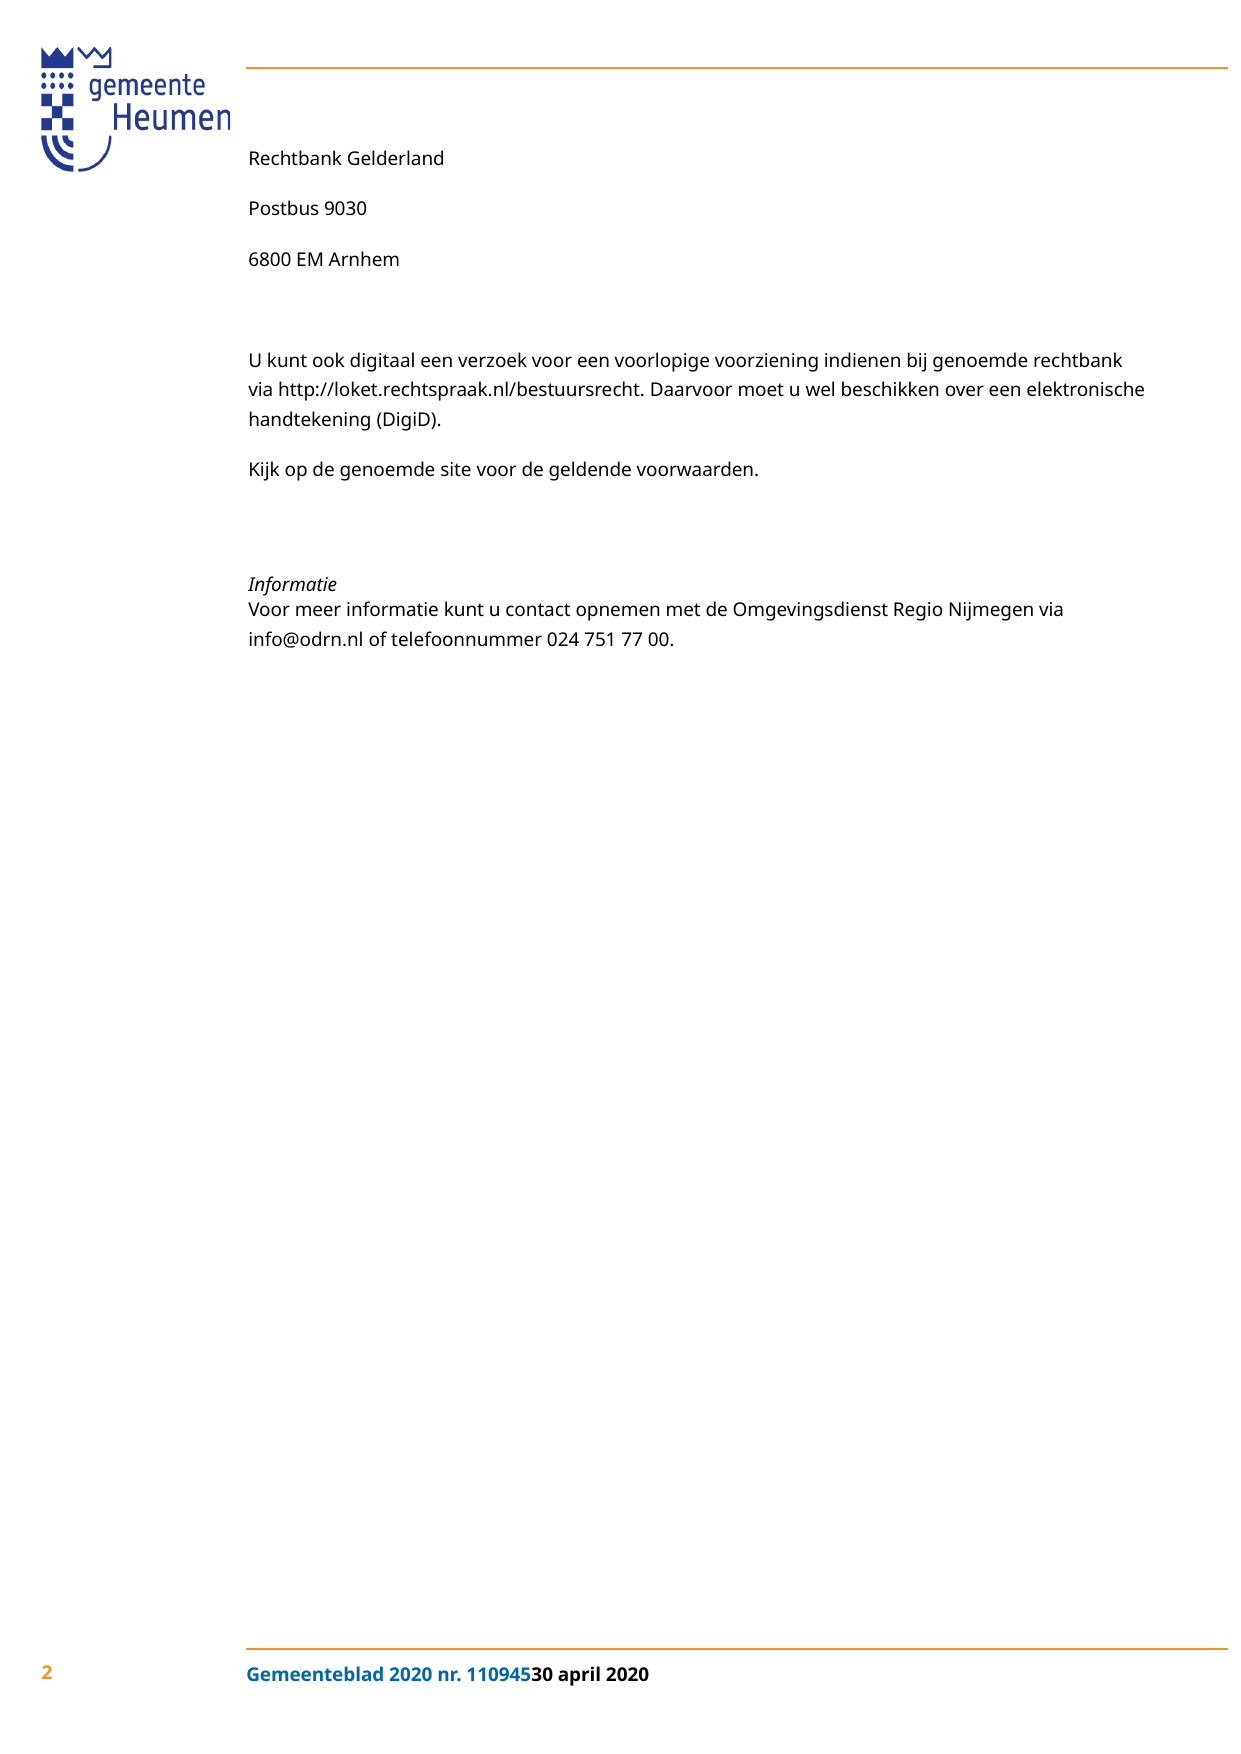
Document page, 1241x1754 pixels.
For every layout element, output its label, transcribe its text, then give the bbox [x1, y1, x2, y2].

text Informatie [248, 571, 1152, 597]
text U kunt ook digitaal een verzoek voor een voorlopige voorziening indienen bij genoemde rechtbank via http://loket.rechtspraak.nl/bestuursrecht. Daarvoor moet u wel beschikken over een elektronische handtekening (DigiD). [248, 347, 1152, 432]
text 6800 EM Arnhem [248, 246, 1152, 272]
text Kijk op de genoemde site voor de geldende voorwaarden. [248, 456, 1152, 482]
text Voor meer informatie kunt u contact opnemen met de Omgevingsdienst Regio Nijmegen via info@odrn.nl of telefoonnummer 024 751 77 00. [248, 597, 1152, 652]
text Rechtbank Gelderland [248, 145, 1152, 171]
text Postbus 9030 [248, 196, 1152, 221]
picture [41, 47, 231, 172]
